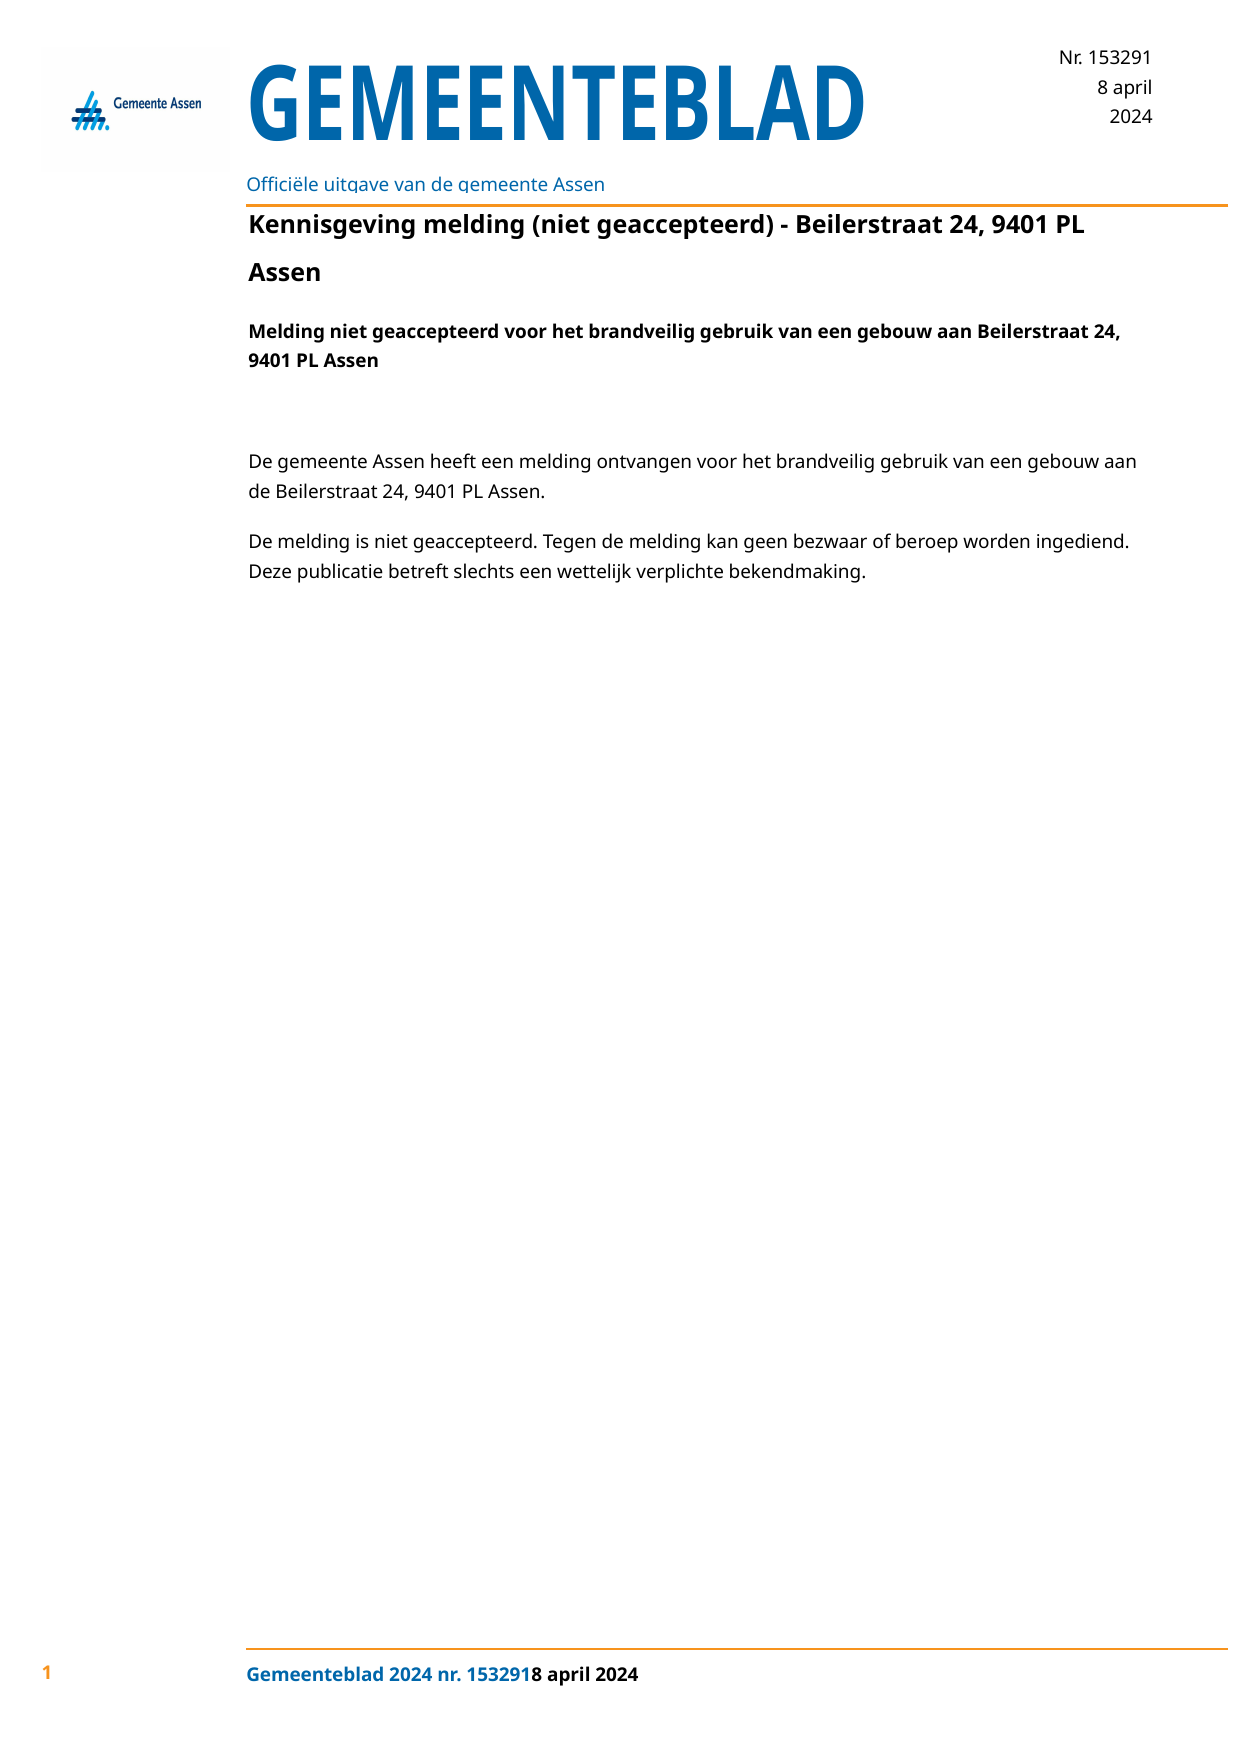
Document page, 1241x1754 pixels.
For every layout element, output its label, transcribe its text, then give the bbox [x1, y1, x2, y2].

picture [41, 47, 231, 172]
text De gemeente Assen heeft een melding ontvangen voor het brandveilig gebruik van een gebouw aan de Beilerstraat 24, 9401 PL Assen. [248, 448, 1152, 504]
text Melding niet geaccepteerd voor het brandveilig gebruik van een gebouw aan Beilerstraat 24, 9401 PL Assen [248, 318, 1152, 373]
text Kennisgeving melding (niet geaccepteerd) - Beilerstraat 24, 9401 PL Assen [248, 207, 1152, 288]
text De melding is niet geaccepteerd. Tegen de melding kan geen bezwaar of beroep worden ingediend. Deze publicatie betreft slechts een wettelijk verplichte bekendmaking. [248, 528, 1152, 584]
